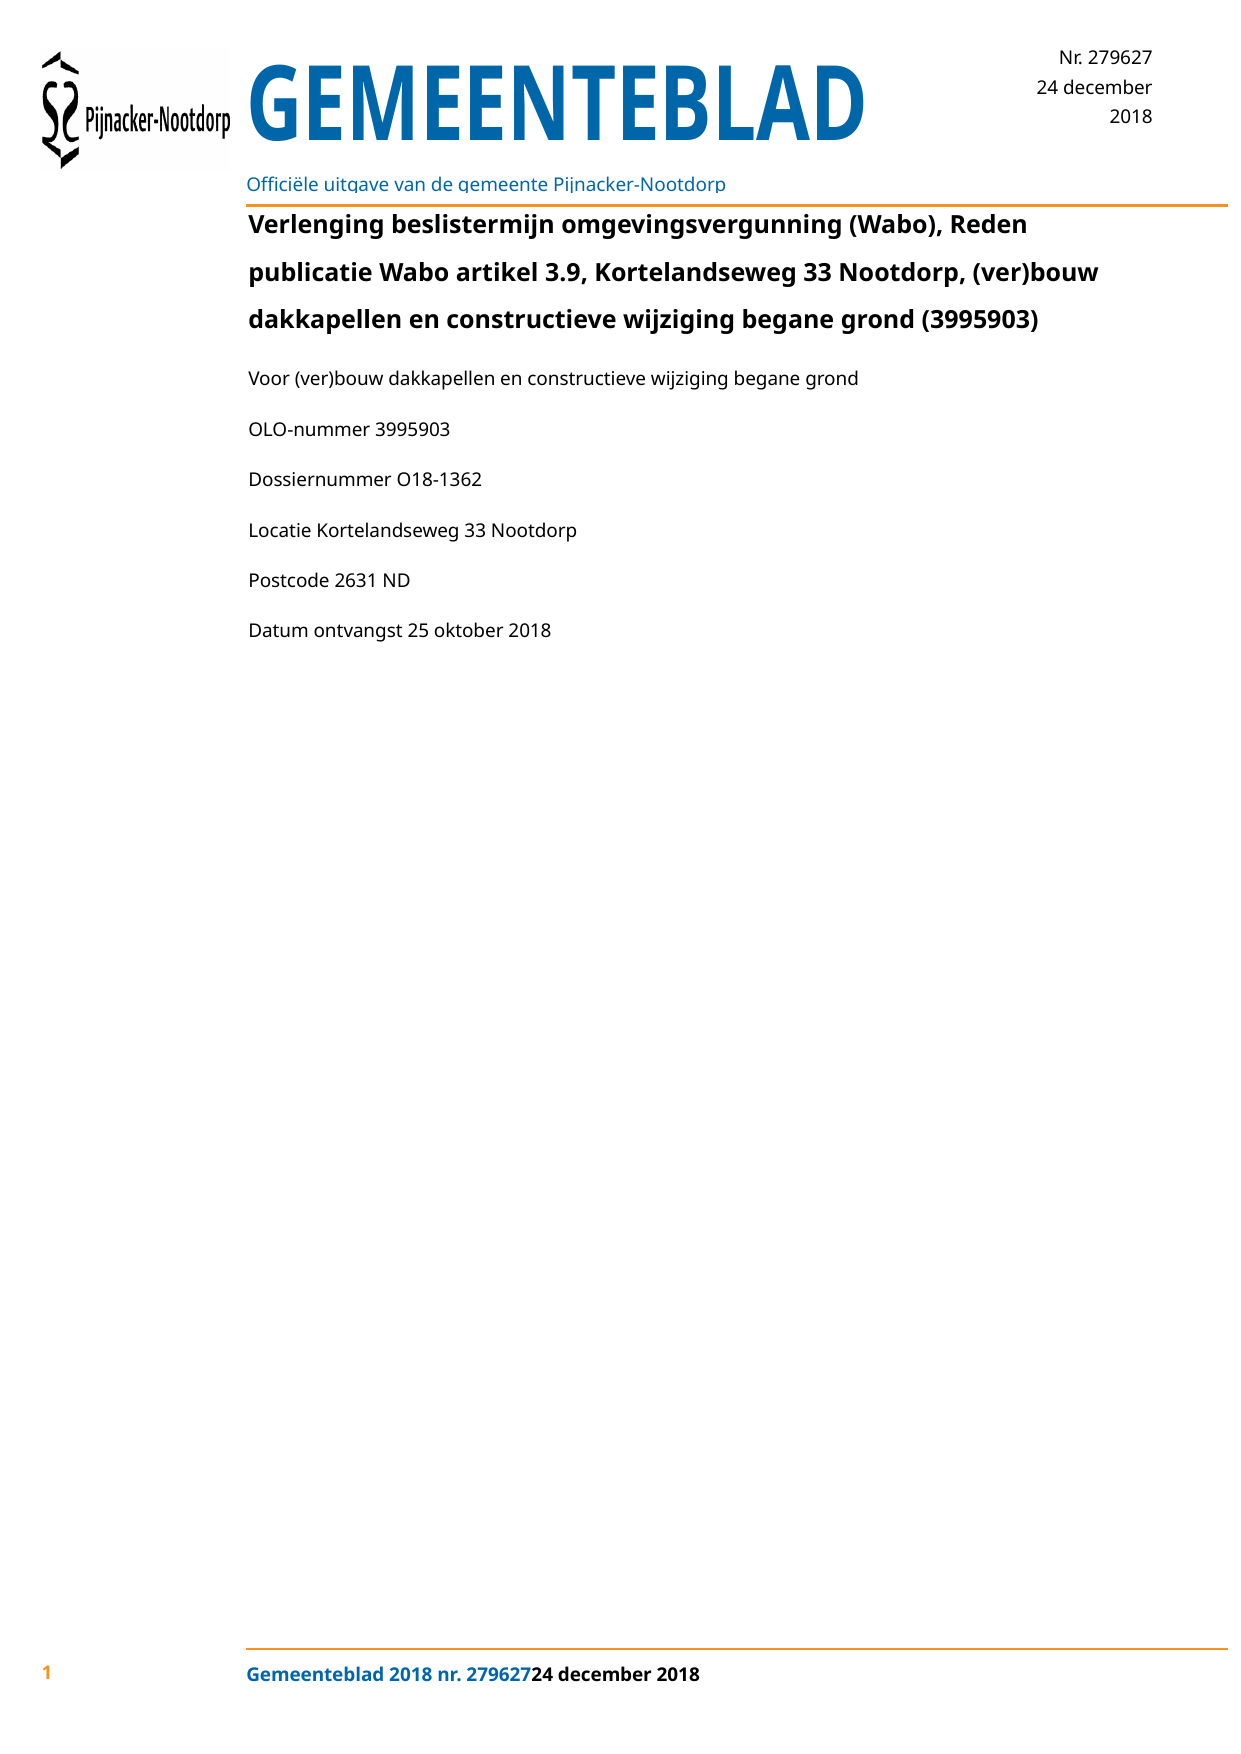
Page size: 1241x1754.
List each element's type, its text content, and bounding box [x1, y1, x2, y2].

text Datum ontvangst 25 oktober 2018 [248, 618, 1152, 643]
picture [41, 47, 231, 172]
text Voor (ver)bouw dakkapellen en constructieve wijziging begane grond [248, 366, 1152, 391]
text OLO-nummer 3995903 [248, 416, 1152, 442]
text Dossiernummer O18-1362 [248, 466, 1152, 492]
text Verlenging beslistermijn omgevingsvergunning (Wabo), Reden publicatie Wabo artikel 3.9, Kortelandseweg 33 Nootdorp, (ver)bouw dakkapellen en constructieve wijziging begane grond (3995903) [248, 207, 1152, 336]
text Locatie Kortelandseweg 33 Nootdorp [248, 517, 1152, 542]
text Postcode 2631 ND [248, 567, 1152, 593]
